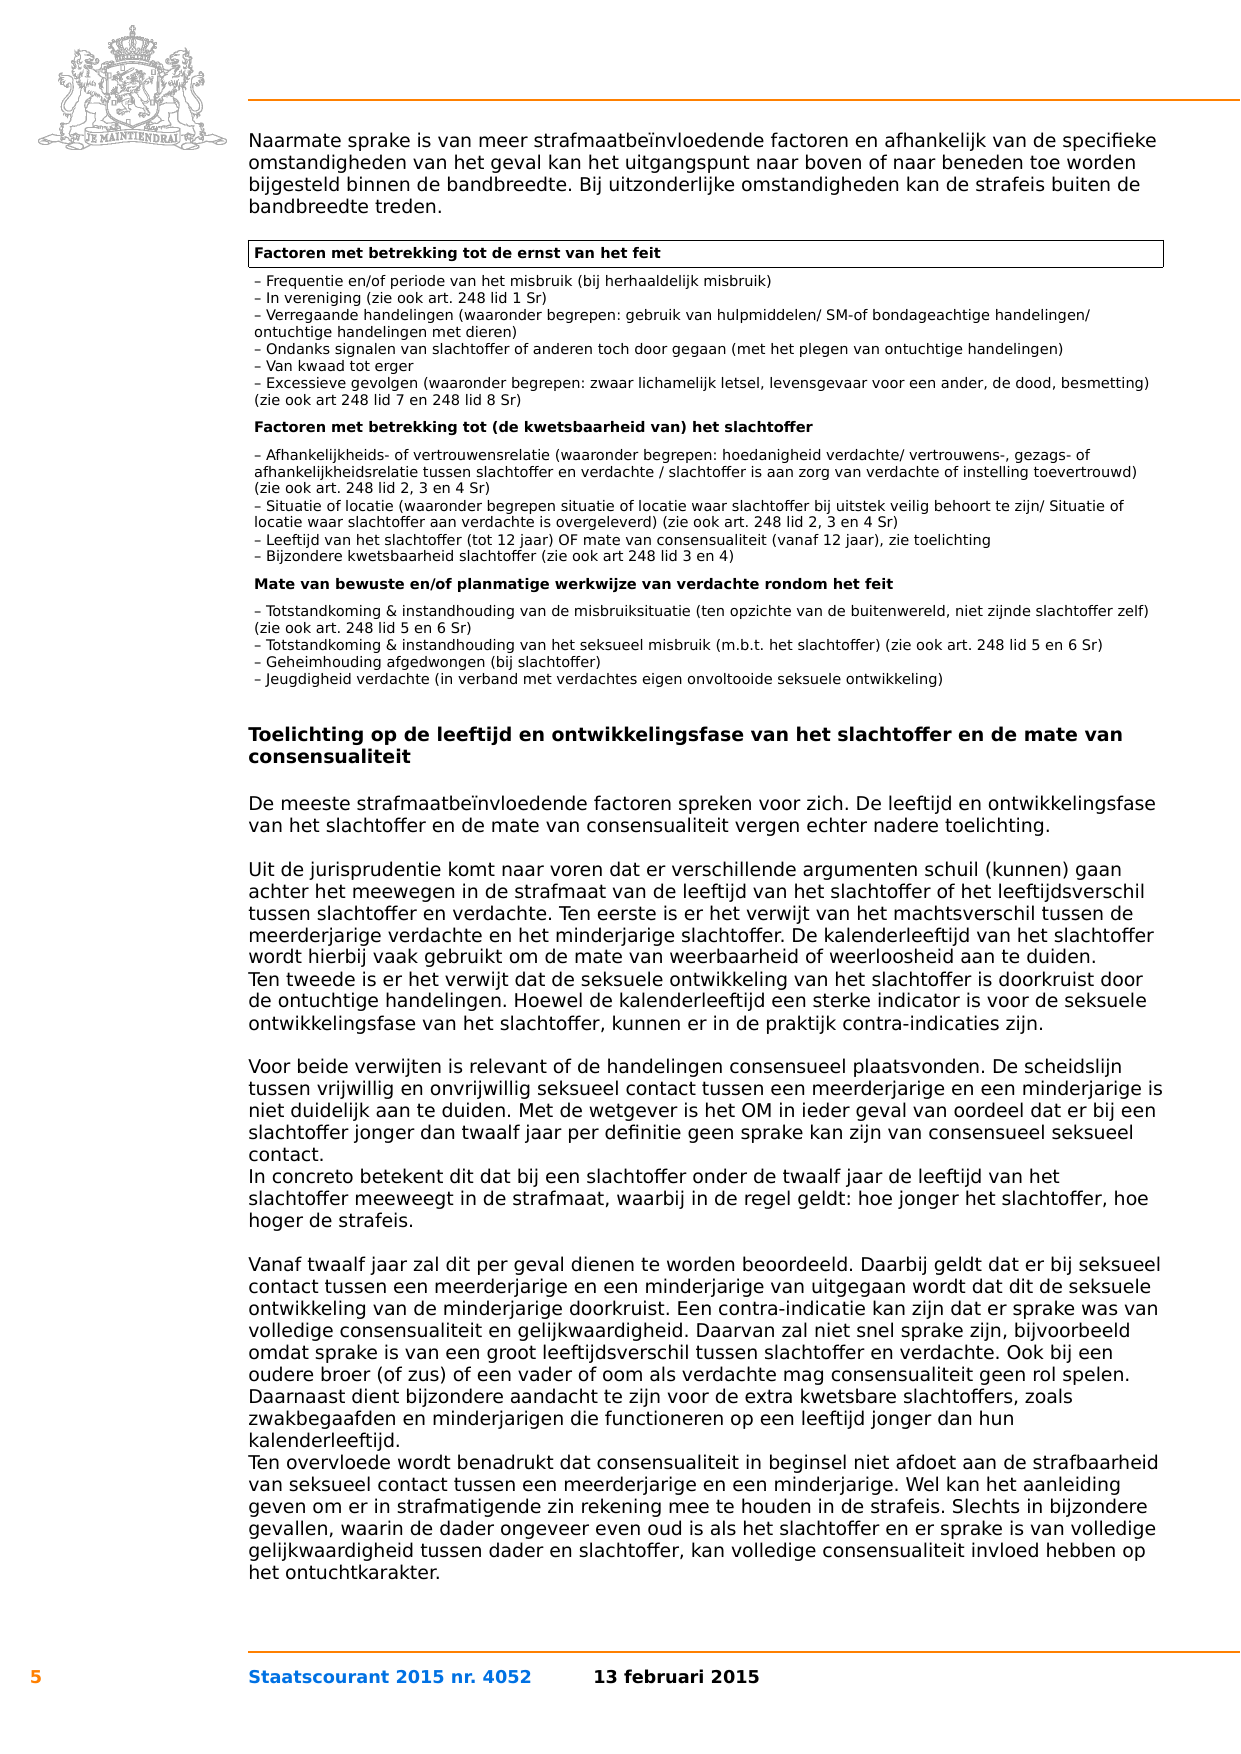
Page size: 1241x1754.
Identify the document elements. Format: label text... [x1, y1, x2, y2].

text Voor beide verwijten is relevant of de handelingen consensueel plaatsvonden. De scheidslijn tussen vrijwillig en onvrijwillig seksueel contact tussen een meerderjarige en een minderjarige is niet duidelijk aan te duiden. Met de wetgever is het OM in ieder geval van oordeel dat er bij een slachtoffer jonger dan twaalf jaar per definitie geen sprake kan zijn van consensueel seksueel contact. [248, 1056, 1163, 1166]
subtitle Toelichting op de leeftijd en ontwikkelingsfase van het slachtoffer en de mate van consensualiteit [248, 724, 1163, 768]
picture [38, 25, 227, 150]
text In concreto betekent dit dat bij een slachtoffer onder de twaalf jaar de leeftijd van het slachtoffer meeweegt in de strafmaat, waarbij in de regel geldt: hoe jonger het slachtoffer, hoe hoger de strafeis. [248, 1166, 1163, 1232]
text Vanaf twaalf jaar zal dit per geval dienen te worden beoordeeld. Daarbij geldt dat er bij seksueel contact tussen een meerderjarige en een minderjarige van uitgegaan wordt dat dit de seksuele ontwikkeling van de minderjarige doorkruist. Een contra-indicatie kan zijn dat er sprake was van volledige consensualiteit en gelijkwaardigheid. Daarvan zal niet snel sprake zijn, bijvoorbeeld omdat sprake is van een groot leeftijdsverschil tussen slachtoffer en verdachte. Ook bij een oudere broer (of zus) of een vader of oom als verdachte mag consensualiteit geen rol spelen. Daarnaast dient bijzondere aandacht te zijn voor de extra kwetsbare slachtoffers, zoals zwakbegaafden en minderjarigen die functioneren op een leeftijd jonger dan hun kalenderleeftijd. [248, 1254, 1163, 1452]
text Uit de jurisprudentie komt naar voren dat er verschillende argumenten schuil (kunnen) gaan achter het meewegen in de strafmaat van de leeftijd van het slachtoffer of het leeftijdsverschil tussen slachtoffer en verdachte. Ten eerste is er het verwijt van het machtsverschil tussen de meerderjarige verdachte en het minderjarige slachtoffer. De kalenderleeftijd van het slachtoffer wordt hierbij vaak gebruikt om de mate van weerbaarheid of weerloosheid aan te duiden. [248, 858, 1163, 968]
text Ten overvloede wordt benadrukt dat consensualiteit in beginsel niet afdoet aan de strafbaarheid van seksueel contact tussen een meerderjarige en een minderjarige. Wel kan het aanleiding geven om er in strafmatigende zin rekening mee te houden in de strafeis. Slechts in bijzondere gevallen, waarin de dader ongeveer even oud is als het slachtoffer en er sprake is van volledige gelijkwaardigheid tussen dader en slachtoffer, kan volledige consensualiteit invloed hebben op het ontuchtkarakter. [248, 1452, 1163, 1584]
table_cell – Frequentie en/of periode van het misbruik (bij herhaaldelijk misbruik) – In vereniging (zie ook art. 248 lid 1 Sr) – Verregaande handelingen (waaronder begrepen: gebruik van hulpmiddelen/ SM-of bondageachtige handelingen/ ontuchtige handelingen met dieren) – Ondanks signalen van slachtoffer of anderen toch door gegaan (met het plegen van ontuchtige handelingen) – Van kwaad tot erger – Excessieve gevolgen (waaronder begrepen: zwaar lichamelijk letsel, levensgevaar voor een ander, de dood, besmetting) (zie ook art 248 lid 7 en 248 lid 8 Sr) [249, 268, 1163, 413]
text Ten tweede is er het verwijt dat de seksuele ontwikkeling van het slachtoffer is doorkruist door de ontuchtige handelingen. Hoewel de kalenderleeftijd een sterke indicator is voor de seksuele ontwikkelingsfase van het slachtoffer, kunnen er in de praktijk contra-indicaties zijn. [248, 968, 1163, 1034]
table_cell Factoren met betrekking tot (de kwetsbaarheid van) het slachtoffer [249, 414, 1163, 441]
table_cell – Totstandkoming & instandhouding van de misbruiksituatie (ten opzichte van de buitenwereld, niet zijnde slachtoffer zelf) (zie ook art. 248 lid 5 en 6 Sr) – Totstandkoming & instandhouding van het seksueel misbruik (m.b.t. het slachtoffer) (zie ook art. 248 lid 5 en 6 Sr) – Geheimhouding afgedwongen (bij slachtoffer) – Jeugdigheid verdachte (in verband met verdachtes eigen onvoltooide seksuele ontwikkeling) [249, 599, 1163, 693]
table_header Factoren met betrekking tot de ernst van het feit [249, 241, 1163, 267]
text Naarmate sprake is van meer strafmaatbeïnvloedende factoren en afhankelijk van de specifieke omstandigheden van het geval kan het uitgangspunt naar boven of naar beneden toe worden bijgesteld binnen de bandbreedte. Bij uitzonderlijke omstandigheden kan de strafeis buiten de bandbreedte treden. [248, 130, 1163, 218]
text De meeste strafmaatbeïnvloedende factoren spreken voor zich. De leeftijd en ontwikkelingsfase van het slachtoffer en de mate van consensualiteit vergen echter nadere toelichting. [248, 793, 1163, 837]
table_cell – Afhankelijkheids- of vertrouwensrelatie (waaronder begrepen: hoedanigheid verdachte/ vertrouwens-, gezags- of afhankelijkheidsrelatie tussen slachtoffer en verdachte / slachtoffer is aan zorg van verdachte of instelling toevertrouwd) (zie ook art. 248 lid 2, 3 en 4 Sr) – Situatie of locatie (waaronder begrepen situatie of locatie waar slachtoffer bij uitstek veilig behoort te zijn/ Situatie of locatie waar slachtoffer aan verdachte is overgeleverd) (zie ook art. 248 lid 2, 3 en 4 Sr) – Leeftijd van het slachtoffer (tot 12 jaar) OF mate van consensualiteit (vanaf 12 jaar), zie toelichting – Bijzondere kwetsbaarheid slachtoffer (zie ook art 248 lid 3 en 4) [249, 442, 1163, 570]
table_cell Mate van bewuste en/of planmatige werkwijze van verdachte rondom het feit [249, 571, 1163, 597]
